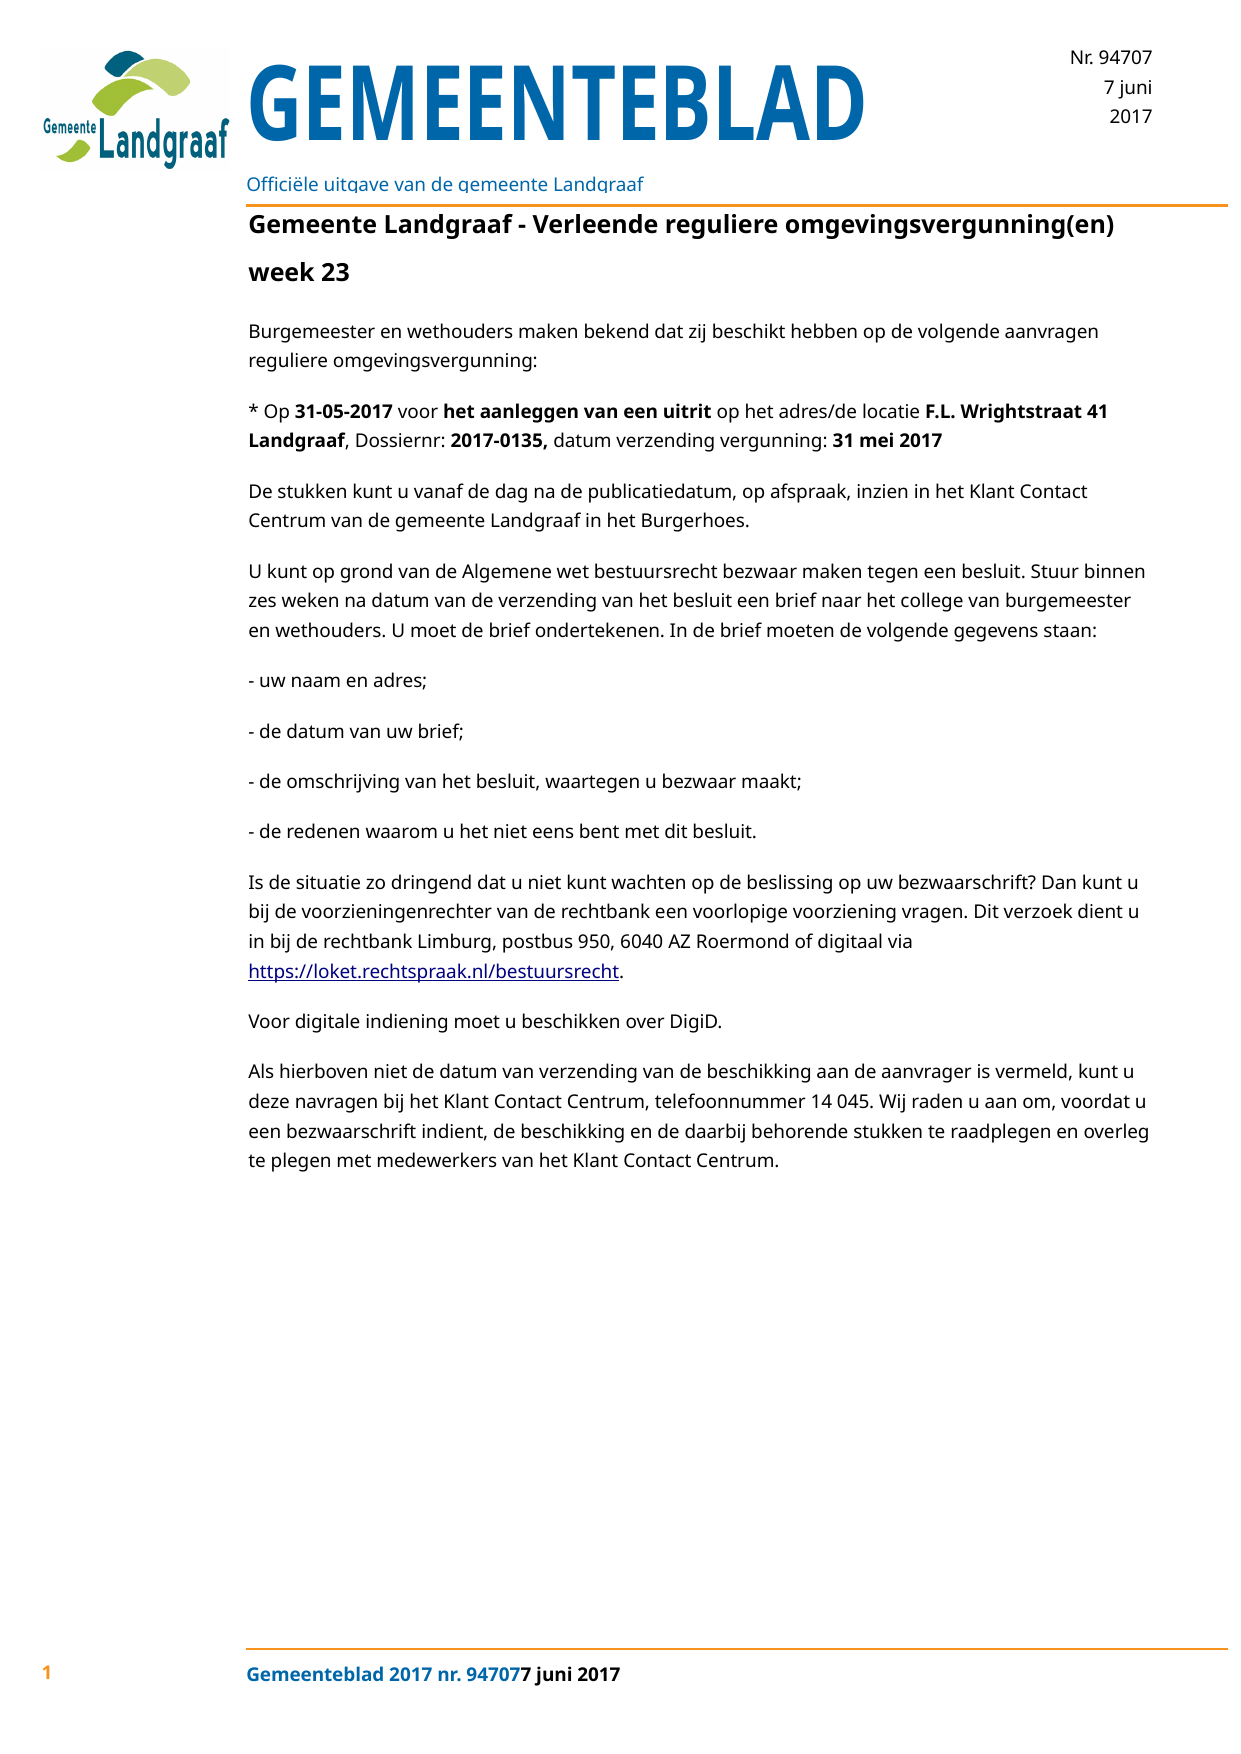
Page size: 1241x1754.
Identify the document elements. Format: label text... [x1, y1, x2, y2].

text Als hierboven niet de datum van verzending van de beschikking aan de aanvrager is vermeld, kunt u deze navragen bij het Klant Contact Centrum, telefoonnummer 14 045. Wij raden u aan om, voordat u een bezwaarschrift indient, de beschikking en de daarbij behorende stukken te raadplegen en overleg te plegen met medewerkers van het Klant Contact Centrum. [248, 1059, 1152, 1173]
text Voor digitale indiening moet u beschikken over DigiD. [248, 1008, 1152, 1034]
text U kunt op grond van de Algemene wet bestuursrecht bezwaar maken tegen een besluit. Stuur binnen zes weken na datum van de verzending van het besluit een brief naar het college van burgemeester en wethouders. U moet de brief ondertekenen. In de brief moeten de volgende gegevens staan: [248, 558, 1152, 643]
text * Op 31-05-2017 voor het aanleggen van een uitrit op het adres/de locatie F.L. Wrightstraat 41 Landgraaf, Dossiernr: 2017-0135, datum verzending vergunning: 31 mei 2017 [248, 398, 1152, 453]
text De stukken kunt u vanaf de dag na de publicatiedatum, op afspraak, inzien in het Klant Contact Centrum van de gemeente Landgraaf in het Burgerhoes. [248, 478, 1152, 533]
text - de datum van uw brief; [248, 718, 1152, 744]
text - de omschrijving van het besluit, waartegen u bezwaar maakt; [248, 768, 1152, 794]
text Gemeente Landgraaf - Verleende reguliere omgevingsvergunning(en) week 23 [248, 207, 1152, 288]
text Is de situatie zo dringend dat u niet kunt wachten op de beslissing op uw bezwaarschrift? Dan kunt u bij de voorzieningenrechter van de rechtbank een voorlopige voorziening vragen. Dit verzoek dient u in bij de rechtbank Limburg, postbus 950, 6040 AZ Roermond of digitaal via https://loket.rechtspraak.nl/bestuursrecht. [248, 869, 1152, 984]
text - uw naam en adres; [248, 667, 1152, 693]
text - de redenen waarom u het niet eens bent met dit besluit. [248, 819, 1152, 844]
text Burgemeester en wethouders maken bekend dat zij beschikt hebben op de volgende aanvragen reguliere omgevingsvergunning: [248, 318, 1152, 373]
picture [41, 47, 231, 172]
